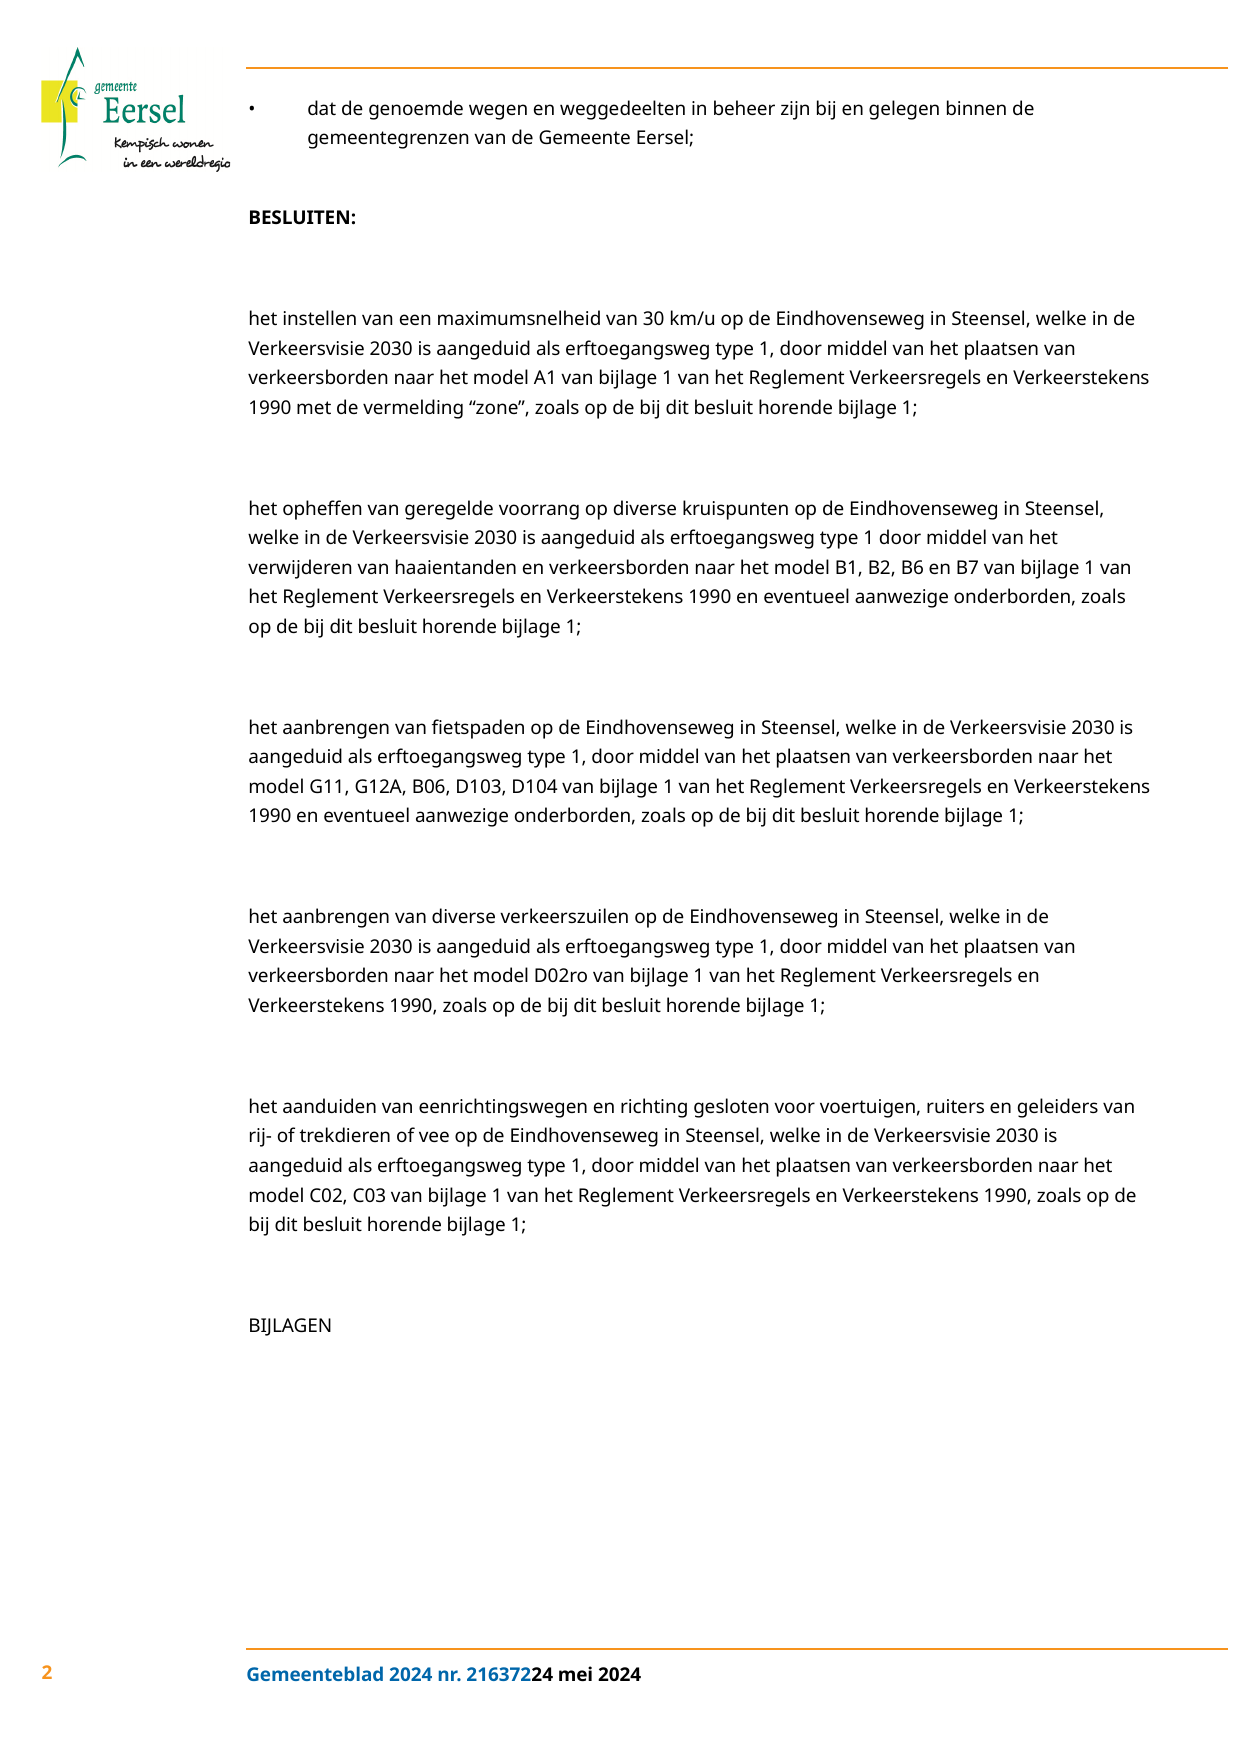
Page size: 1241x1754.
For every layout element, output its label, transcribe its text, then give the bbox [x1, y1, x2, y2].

text het aanbrengen van fietspaden op de Eindhovenseweg in Steensel, welke in de Verkeersvisie 2030 is aangeduid als erftoegangsweg type 1, door middel van het plaatsen van verkeersborden naar het model G11, G12A, B06, D103, D104 van bijlage 1 van het Reglement Verkeersregels en Verkeerstekens 1990 en eventueel aanwezige onderborden, zoals op de bij dit besluit horende bijlage 1; [248, 714, 1152, 828]
text het aanbrengen van diverse verkeerszuilen op de Eindhovenseweg in Steensel, welke in de Verkeersvisie 2030 is aangeduid als erftoegangsweg type 1, door middel van het plaatsen van verkeersborden naar het model D02ro van bijlage 1 van het Reglement Verkeersregels en Verkeerstekens 1990, zoals op de bij dit besluit horende bijlage 1; [248, 903, 1152, 1018]
text het opheffen van geregelde voorrang op diverse kruispunten op de Eindhovenseweg in Steensel, welke in de Verkeersvisie 2030 is aangeduid als erftoegangsweg type 1 door middel van het verwijderen van haaientanden en verkeersborden naar het model B1, B2, B6 en B7 van bijlage 1 van het Reglement Verkeersregels en Verkeerstekens 1990 en eventueel aanwezige onderborden, zoals op de bij dit besluit horende bijlage 1; [248, 495, 1152, 639]
list dat de genoemde wegen en weggedeelten in beheer zijn bij en gelegen binnen de gemeentegrenzen van de Gemeente Eersel; [248, 95, 1152, 150]
text BESLUITEN: [248, 204, 1152, 230]
text het instellen van een maximumsnelheid van 30 km/u op de Eindhovenseweg in Steensel, welke in de Verkeersvisie 2030 is aangeduid als erftoegangsweg type 1, door middel van het plaatsen van verkeersborden naar het model A1 van bijlage 1 van het Reglement Verkeersregels en Verkeerstekens 1990 met de vermelding “zone”, zoals op de bij dit besluit horende bijlage 1; [248, 305, 1152, 420]
text het aanduiden van eenrichtingswegen en richting gesloten voor voertuigen, ruiters en geleiders van rij- of trekdieren of vee op de Eindhovenseweg in Steensel, welke in de Verkeersvisie 2030 is aangeduid als erftoegangsweg type 1, door middel van het plaatsen van verkeersborden naar het model C02, C03 van bijlage 1 van het Reglement Verkeersregels en Verkeerstekens 1990, zoals op de bij dit besluit horende bijlage 1; [248, 1093, 1152, 1237]
text BIJLAGEN [248, 1312, 1152, 1338]
picture [41, 47, 231, 172]
